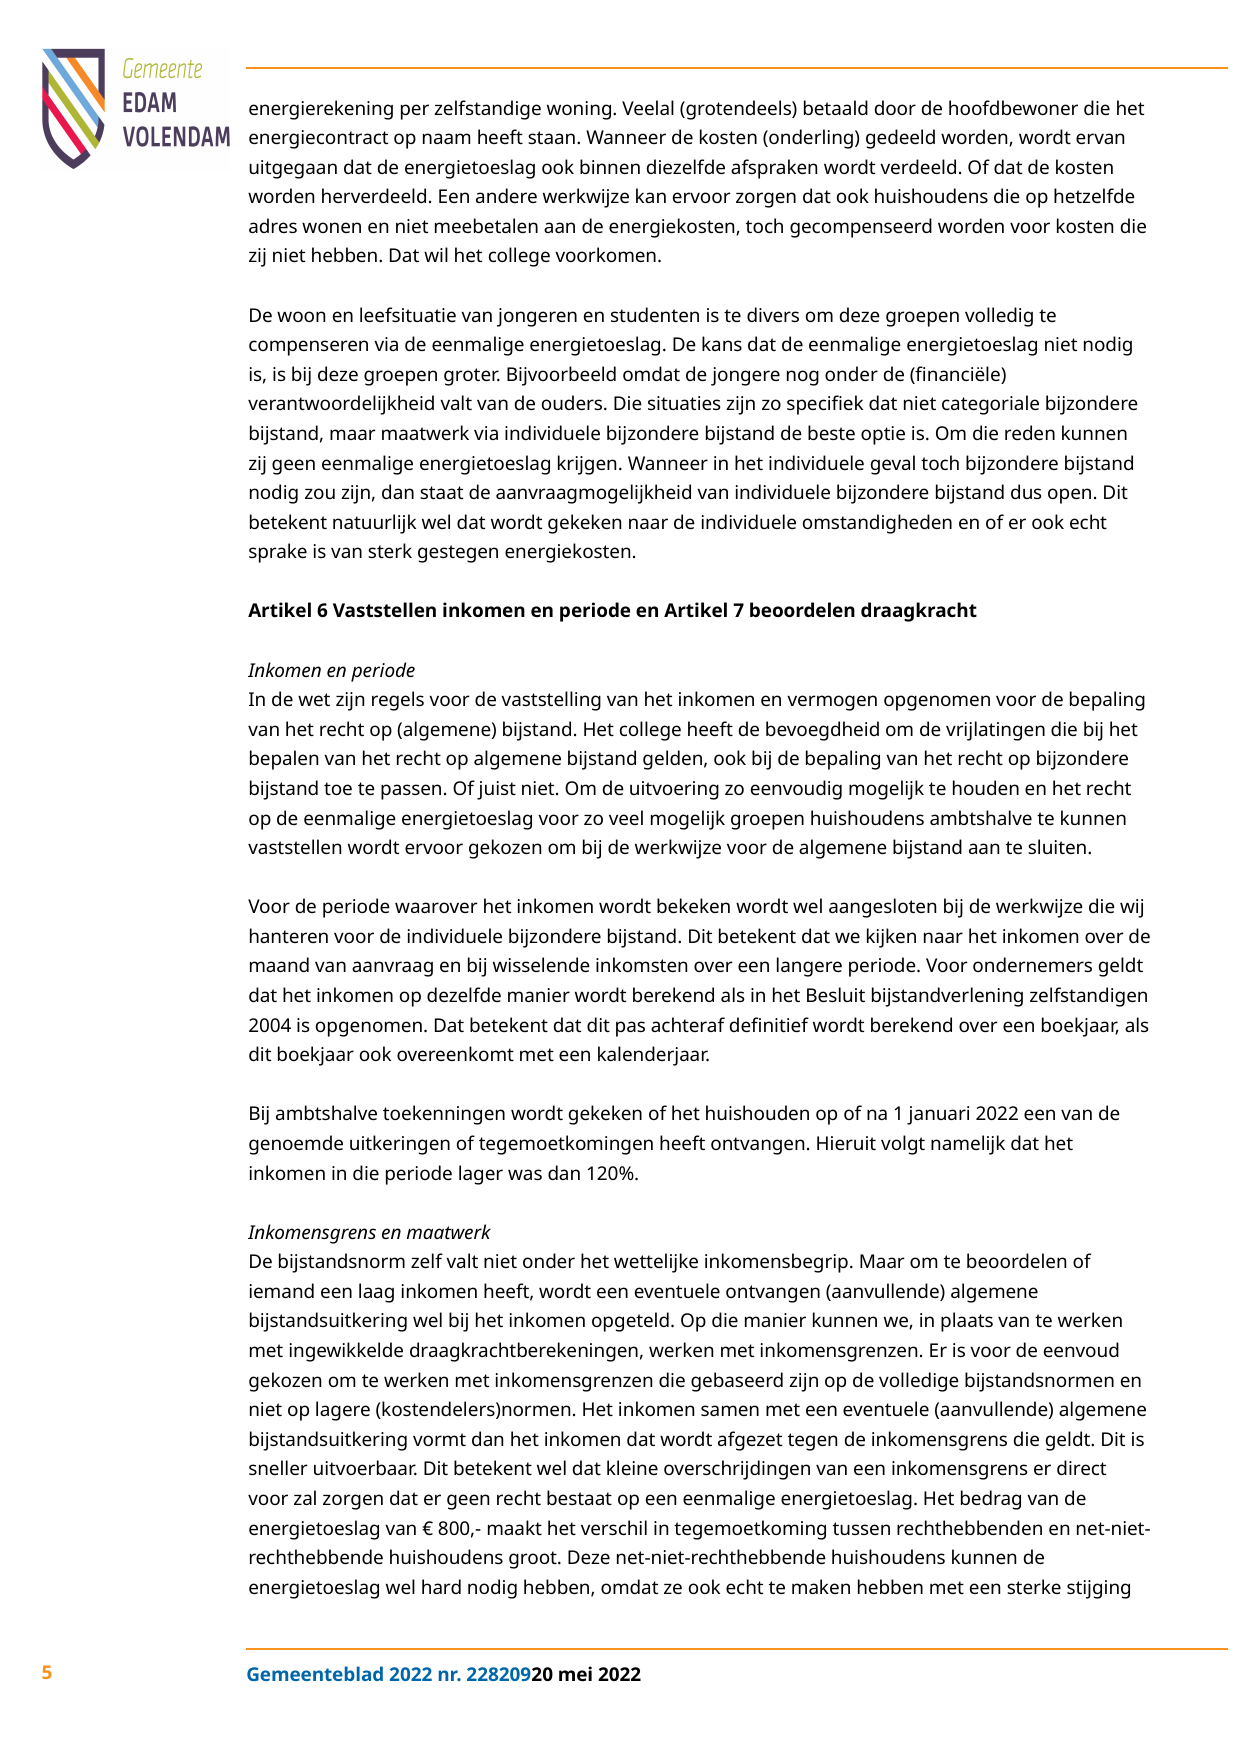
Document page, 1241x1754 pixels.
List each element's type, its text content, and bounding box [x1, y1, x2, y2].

text Inkomensgrens en maatwerk [248, 1219, 1152, 1245]
text energierekening per zelfstandige woning. Veelal (grotendeels) betaald door de hoofdbewoner die het energiecontract op naam heeft staan. Wanneer de kosten (onderling) gedeeld worden, wordt ervan uitgegaan dat de energietoeslag ook binnen diezelfde afspraken wordt verdeeld. Of dat de kosten worden herverdeeld. Een andere werkwijze kan ervoor zorgen dat ook huishoudens die op hetzelfde adres wonen en niet meebetalen aan de energiekosten, toch gecompenseerd worden voor kosten die zij niet hebben. Dat wil het college voorkomen. [248, 95, 1152, 268]
text De bijstandsnorm zelf valt niet onder het wettelijke inkomensbegrip. Maar om te beoordelen of iemand een laag inkomen heeft, wordt een eventuele ontvangen (aanvullende) algemene bijstandsuitkering wel bij het inkomen opgeteld. Op die manier kunnen we, in plaats van te werken met ingewikkelde draagkrachtberekeningen, werken met inkomensgrenzen. Er is voor de eenvoud gekozen om te werken met inkomensgrenzen die gebaseerd zijn op de volledige bijstandsnormen en niet op lagere (kostendelers)normen. Het inkomen samen met een eventuele (aanvullende) algemene bijstandsuitkering vormt dan het inkomen dat wordt afgezet tegen de inkomensgrens die geldt. Dit is sneller uitvoerbaar. Dit betekent wel dat kleine overschrijdingen van een inkomensgrens er direct voor zal zorgen dat er geen recht bestaat op een eenmalige energietoeslag. Het bedrag van de energietoeslag van € 800,- maakt het verschil in tegemoetkoming tussen rechthebbenden en net-niet-rechthebbende huishoudens groot. Deze net-niet-rechthebbende huishoudens kunnen de energietoeslag wel hard nodig hebben, omdat ze ook echt te maken hebben met een sterke stijging [248, 1248, 1152, 1600]
text De woon en leefsituatie van jongeren en studenten is te divers om deze groepen volledig te compenseren via de eenmalige energietoeslag. De kans dat de eenmalige energietoeslag niet nodig is, is bij deze groepen groter. Bijvoorbeeld omdat de jongere nog onder de (financiële) verantwoordelijkheid valt van de ouders. Die situaties zijn zo specifiek dat niet categoriale bijzondere bijstand, maar maatwerk via individuele bijzondere bijstand de beste optie is. Om die reden kunnen zij geen eenmalige energietoeslag krijgen. Wanneer in het individuele geval toch bijzondere bijstand nodig zou zijn, dan staat de aanvraagmogelijkheid van individuele bijzondere bijstand dus open. Dit betekent natuurlijk wel dat wordt gekeken naar de individuele omstandigheden en of er ook echt sprake is van sterk gestegen energiekosten. [248, 302, 1152, 564]
text Inkomen en periode [248, 657, 1152, 683]
text Artikel 6 Vaststellen inkomen en periode en Artikel 7 beoordelen draagkracht [248, 598, 1152, 623]
picture [41, 47, 231, 172]
text Bij ambtshalve toekenningen wordt gekeken of het huishouden op of na 1 januari 2022 een van de genoemde uitkeringen of tegemoetkomingen heeft ontvangen. Hieruit volgt namelijk dat het inkomen in die periode lager was dan 120%. [248, 1101, 1152, 1186]
text Voor de periode waarover het inkomen wordt bekeken wordt wel aangesloten bij de werkwijze die wij hanteren voor de individuele bijzondere bijstand. Dit betekent dat we kijken naar het inkomen over de maand van aanvraag en bij wisselende inkomsten over een langere periode. Voor ondernemers geldt dat het inkomen op dezelfde manier wordt berekend als in het Besluit bijstandverlening zelfstandigen 2004 is opgenomen. Dat betekent dat dit pas achteraf definitief wordt berekend over een boekjaar, als dit boekjaar ook overeenkomt met een kalenderjaar. [248, 893, 1152, 1067]
text In de wet zijn regels voor de vaststelling van het inkomen en vermogen opgenomen voor de bepaling van het recht op (algemene) bijstand. Het college heeft de bevoegdheid om de vrijlatingen die bij het bepalen van het recht op algemene bijstand gelden, ook bij de bepaling van het recht op bijzondere bijstand toe te passen. Of juist niet. Om de uitvoering zo eenvoudig mogelijk te houden en het recht op de eenmalige energietoeslag voor zo veel mogelijk groepen huishoudens ambtshalve te kunnen vaststellen wordt ervoor gekozen om bij de werkwijze voor de algemene bijstand aan te sluiten. [248, 686, 1152, 860]
